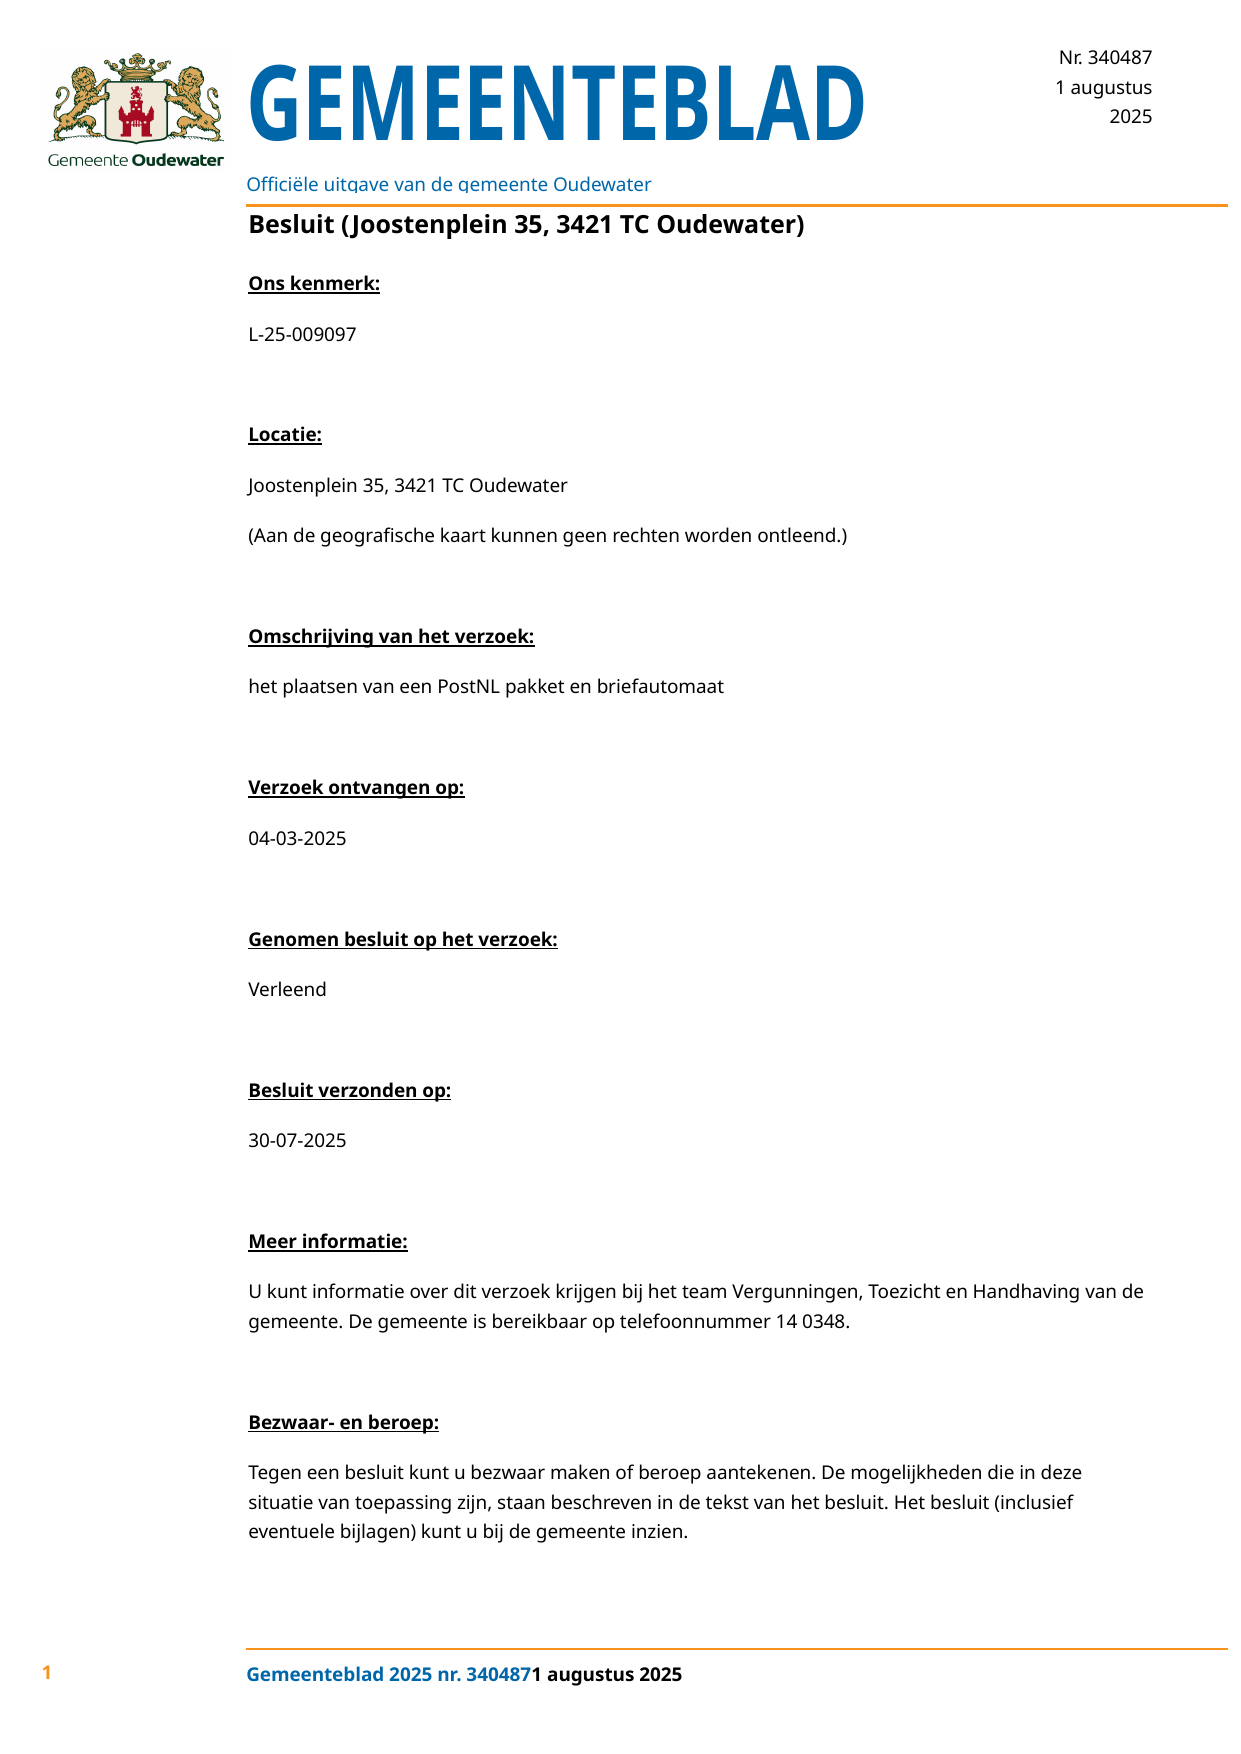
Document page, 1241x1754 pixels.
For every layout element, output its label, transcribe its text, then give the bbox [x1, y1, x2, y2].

text Omschrijving van het verzoek: [248, 623, 1152, 649]
text Tegen een besluit kunt u bezwaar maken of beroep aantekenen. De mogelijkheden die in deze situatie van toepassing zijn, staan beschreven in de tekst van het besluit. Het besluit (inclusief eventuele bijlagen) kunt u bij de gemeente inzien. [248, 1459, 1152, 1544]
text Verzoek ontvangen op: [248, 774, 1152, 800]
text Joostenplein 35, 3421 TC Oudewater [248, 472, 1152, 498]
text (Aan de geografische kaart kunnen geen rechten worden ontleend.) [248, 522, 1152, 548]
text Meer informatie: [248, 1228, 1152, 1254]
text Besluit (Joostenplein 35, 3421 TC Oudewater) [248, 207, 1152, 241]
text het plaatsen van een PostNL pakket en briefautomaat [248, 674, 1152, 699]
text Locatie: [248, 422, 1152, 447]
text 30-07-2025 [248, 1127, 1152, 1153]
text Besluit verzonden op: [248, 1077, 1152, 1103]
text Genomen besluit op het verzoek: [248, 926, 1152, 951]
picture [41, 47, 231, 172]
text 04-03-2025 [248, 825, 1152, 851]
text Verleend [248, 976, 1152, 1002]
text Bezwaar- en beroep: [248, 1409, 1152, 1435]
text L-25-009097 [248, 321, 1152, 346]
text Ons kenmerk: [248, 270, 1152, 296]
text U kunt informatie over dit verzoek krijgen bij het team Vergunningen, Toezicht en Handhaving van de gemeente. De gemeente is bereikbaar op telefoonnummer 14 0348. [248, 1279, 1152, 1334]
